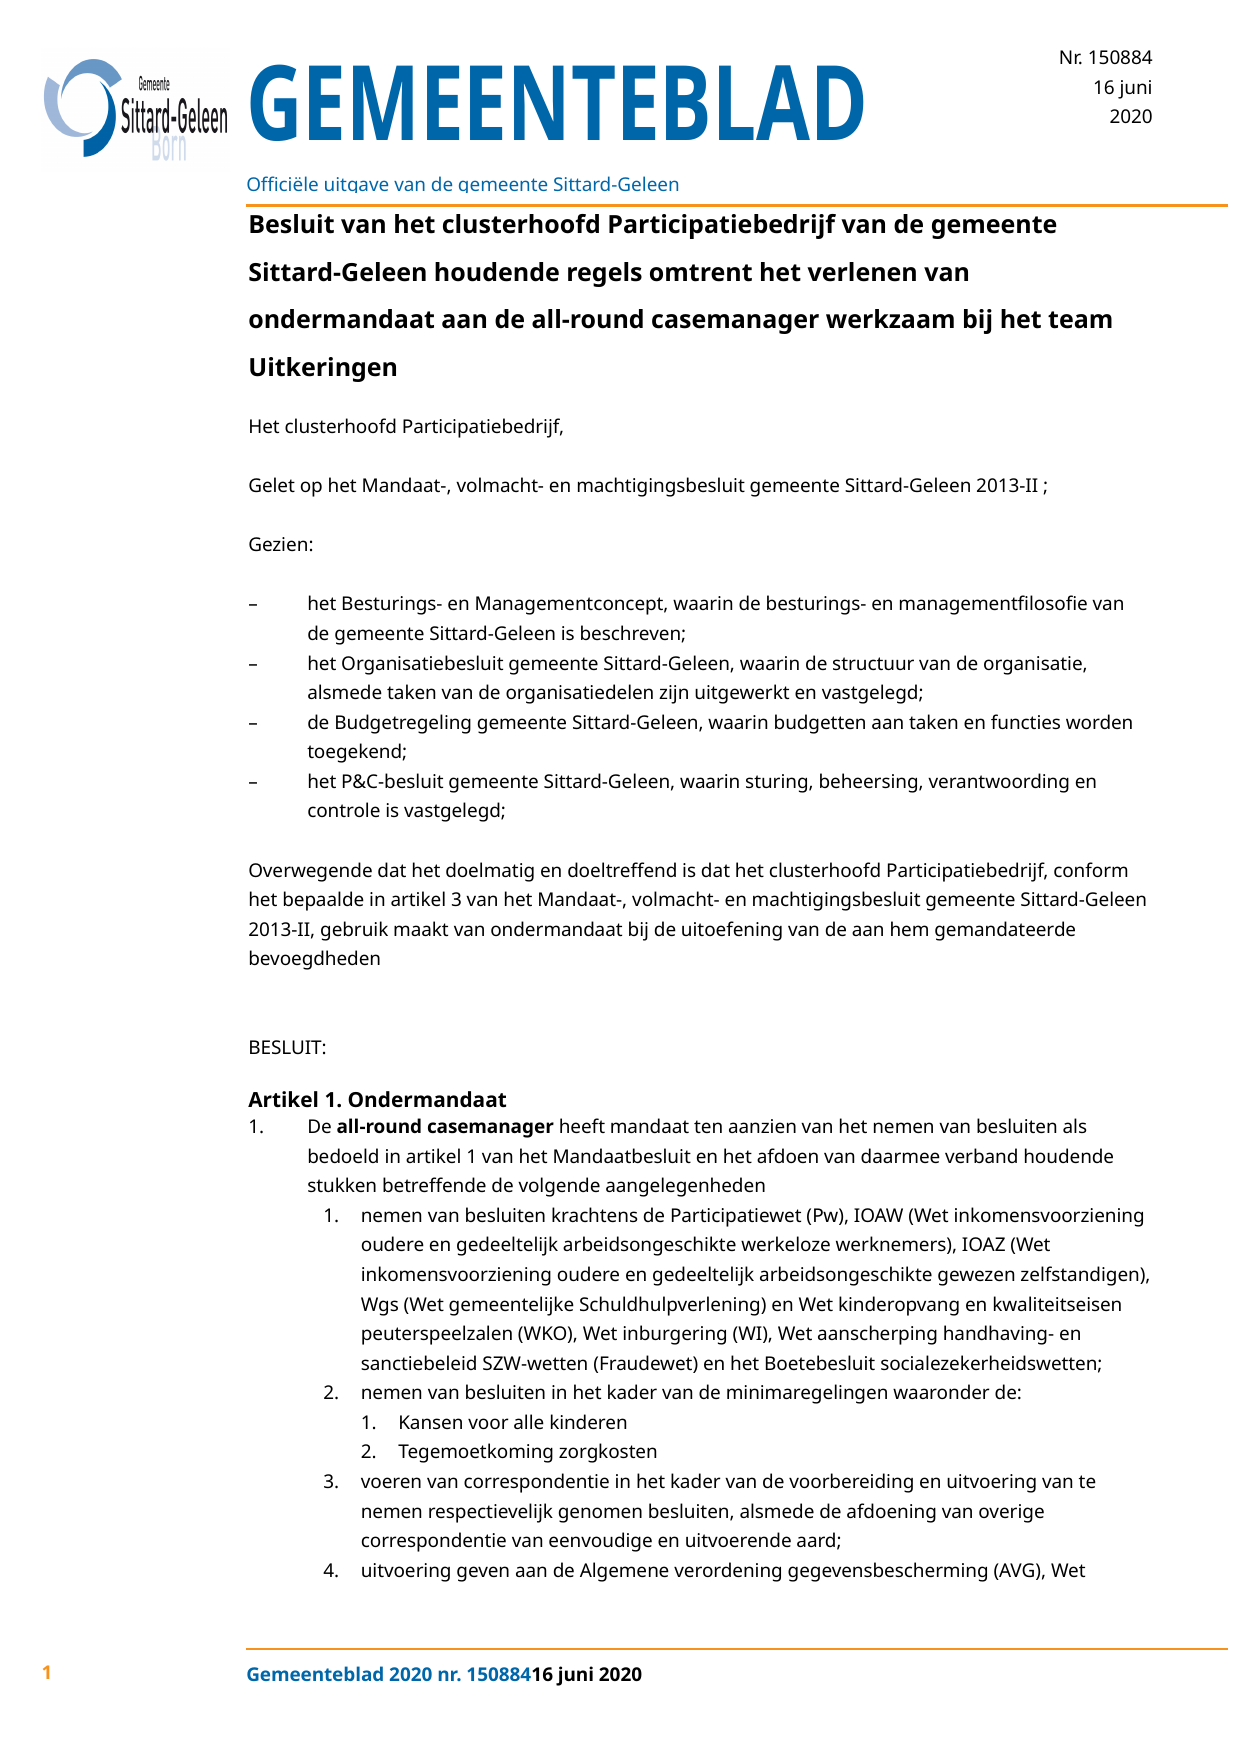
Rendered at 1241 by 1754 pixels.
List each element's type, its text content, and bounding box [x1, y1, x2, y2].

list de Budgetregeling gemeente Sittard-Geleen, waarin budgetten aan taken en functies worden toegekend; [248, 709, 1152, 764]
list nemen van besluiten krachtens de Participatiewet (Pw), IOAW (Wet inkomensvoorziening oudere en gedeeltelijk arbeidsongeschikte werkeloze werknemers), IOAZ (Wet inkomensvoorziening oudere en gedeeltelijk arbeidsongeschikte gewezen zelfstandigen), Wgs (Wet gemeentelijke Schuldhulpverlening) en Wet kinderopvang en kwaliteitseisen peuterspeelzalen (WKO), Wet inburgering (WI), Wet aanscherping handhaving- en sanctiebeleid SZW-wetten (Fraudewet) en het Boetebesluit socialezekerheidswetten; [323, 1202, 1152, 1376]
text Het clusterhoofd Participatiebedrijf, [248, 413, 1152, 439]
list het Organisatiebesluit gemeente Sittard-Geleen, waarin de structuur van de organisatie, alsmede taken van de organisatiedelen zijn uitgewerkt en vastgelegd; [248, 650, 1152, 705]
text Besluit van het clusterhoofd Participatiebedrijf van de gemeente Sittard-Geleen houdende regels omtrent het verlenen van ondermandaat aan de all-round casemanager werkzaam bij het team Uitkeringen [248, 207, 1152, 384]
list voeren van correspondentie in het kader van de voorbereiding en uitvoering van te nemen respectievelijk genomen besluiten, alsmede de afdoening van overige correspondentie van eenvoudige en uitvoerende aard; [323, 1468, 1152, 1553]
list Tegemoetkoming zorgkosten [361, 1439, 1152, 1464]
text BESLUIT: [248, 1034, 1152, 1060]
list nemen van besluiten in het kader van de minimaregelingen waaronder de: [323, 1379, 1152, 1405]
picture [41, 47, 231, 172]
text Artikel 1. Ondermandaat [248, 1085, 1152, 1113]
text Gelet op het Mandaat-, volmacht- en machtigingsbesluit gemeente Sittard-Geleen 2013-II ; [248, 472, 1152, 498]
list het Besturings- en Managementconcept, waarin de besturings- en managementfilosofie van de gemeente Sittard-Geleen is beschreven; [248, 591, 1152, 646]
text Overwegende dat het doelmatig en doeltreffend is dat het clusterhoofd Participatiebedrijf, conform het bepaalde in artikel 3 van het Mandaat-, volmacht- en machtigingsbesluit gemeente Sittard-Geleen 2013-II, gebruik maakt van ondermandaat bij de uitoefening van de aan hem gemandateerde bevoegdheden [248, 857, 1152, 971]
list De all-round casemanager heeft mandaat ten aanzien van het nemen van besluiten als bedoeld in artikel 1 van het Mandaatbesluit en het afdoen van daarmee verband houdende stukken betreffende de volgende aangelegenheden [248, 1113, 1152, 1198]
text Gezien: [248, 531, 1152, 557]
list Kansen voor alle kinderen [361, 1409, 1152, 1435]
list uitvoering geven aan de Algemene verordening gegevensbescherming (AVG), Wet [323, 1557, 1152, 1583]
list het P&C-besluit gemeente Sittard-Geleen, waarin sturing, beheersing, verantwoording en controle is vastgelegd; [248, 768, 1152, 823]
